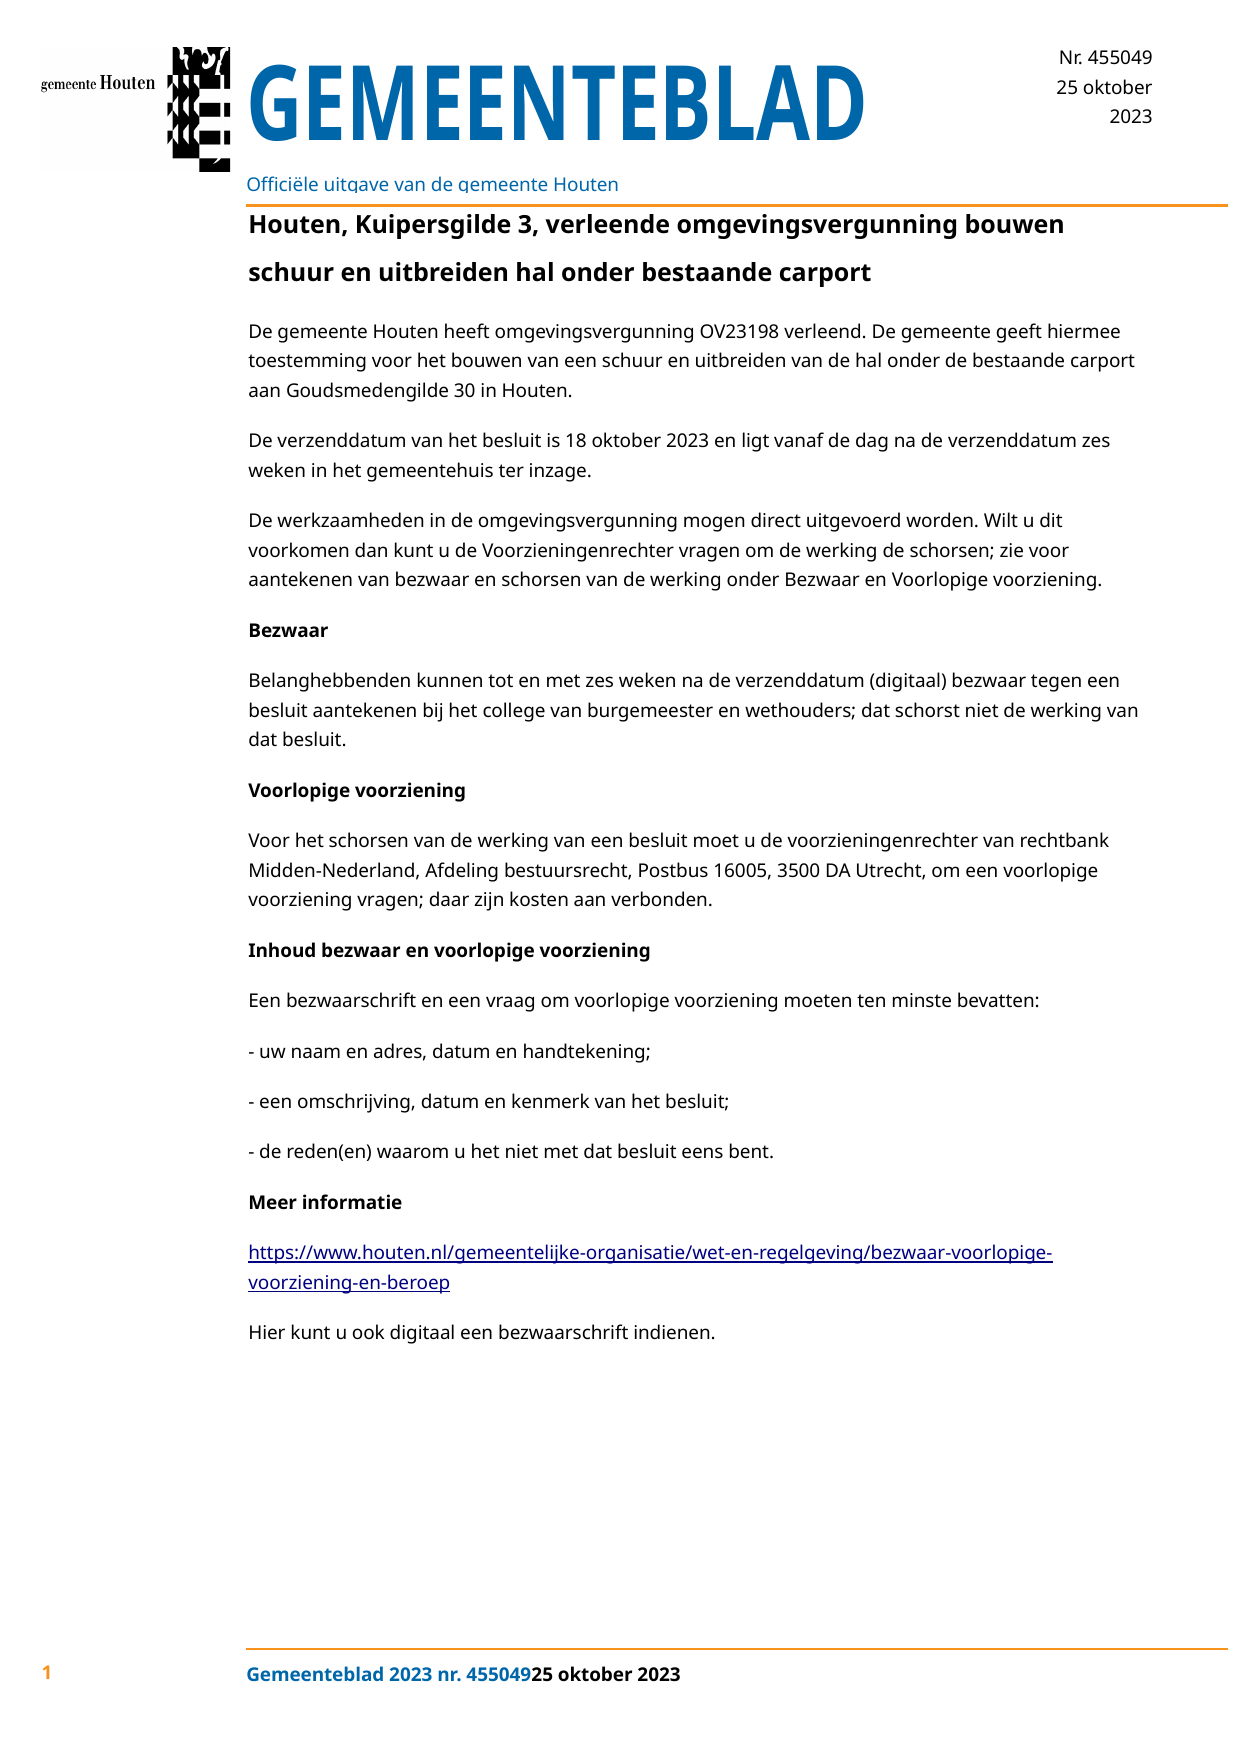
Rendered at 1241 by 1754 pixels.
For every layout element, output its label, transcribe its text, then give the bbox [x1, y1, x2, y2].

text Meer informatie [248, 1189, 1152, 1215]
text Hier kunt u ook digitaal een bezwaarschrift indienen. [248, 1319, 1152, 1345]
text - de reden(en) waarom u het niet met dat besluit eens bent. [248, 1139, 1152, 1164]
picture [41, 47, 231, 172]
text - uw naam en adres, datum en handtekening; [248, 1038, 1152, 1064]
text Houten, Kuipersgilde 3, verleende omgevingsvergunning bouwen schuur en uitbreiden hal onder bestaande carport [248, 207, 1152, 288]
text Belanghebbenden kunnen tot en met zes weken na de verzenddatum (digitaal) bezwaar tegen een besluit aantekenen bij het college van burgemeester en wethouders; dat schorst niet de werking van dat besluit. [248, 667, 1152, 752]
text Voorlopige voorziening [248, 777, 1152, 803]
text Voor het schorsen van de werking van een besluit moet u de voorzieningenrechter van rechtbank Midden-Nederland, Afdeling bestuursrecht, Postbus 16005, 3500 DA Utrecht, om een voorlopige voorziening vragen; daar zijn kosten aan verbonden. [248, 827, 1152, 912]
text - een omschrijving, datum en kenmerk van het besluit; [248, 1088, 1152, 1114]
text De werkzaamheden in de omgevingsvergunning mogen direct uitgevoerd worden. Wilt u dit voorkomen dan kunt u de Voorzieningenrechter vragen om de werking de schorsen; zie voor aantekenen van bezwaar en schorsen van de werking onder Bezwaar en Voorlopige voorziening. [248, 507, 1152, 592]
text Bezwaar [248, 617, 1152, 643]
text Een bezwaarschrift en een vraag om voorlopige voorziening moeten ten minste bevatten: [248, 987, 1152, 1013]
text De gemeente Houten heeft omgevingsvergunning OV23198 verleend. De gemeente geeft hiermee toestemming voor het bouwen van een schuur en uitbreiden van de hal onder de bestaande carport aan Goudsmedengilde 30 in Houten. [248, 318, 1152, 403]
text Inhoud bezwaar en voorlopige voorziening [248, 937, 1152, 963]
text De verzenddatum van het besluit is 18 oktober 2023 en ligt vanaf de dag na de verzenddatum zes weken in het gemeentehuis ter inzage. [248, 427, 1152, 483]
text https://www.houten.nl/gemeentelijke-organisatie/wet-en-regelgeving/bezwaar-voorlopige-voorziening-en-beroep [248, 1239, 1152, 1295]
